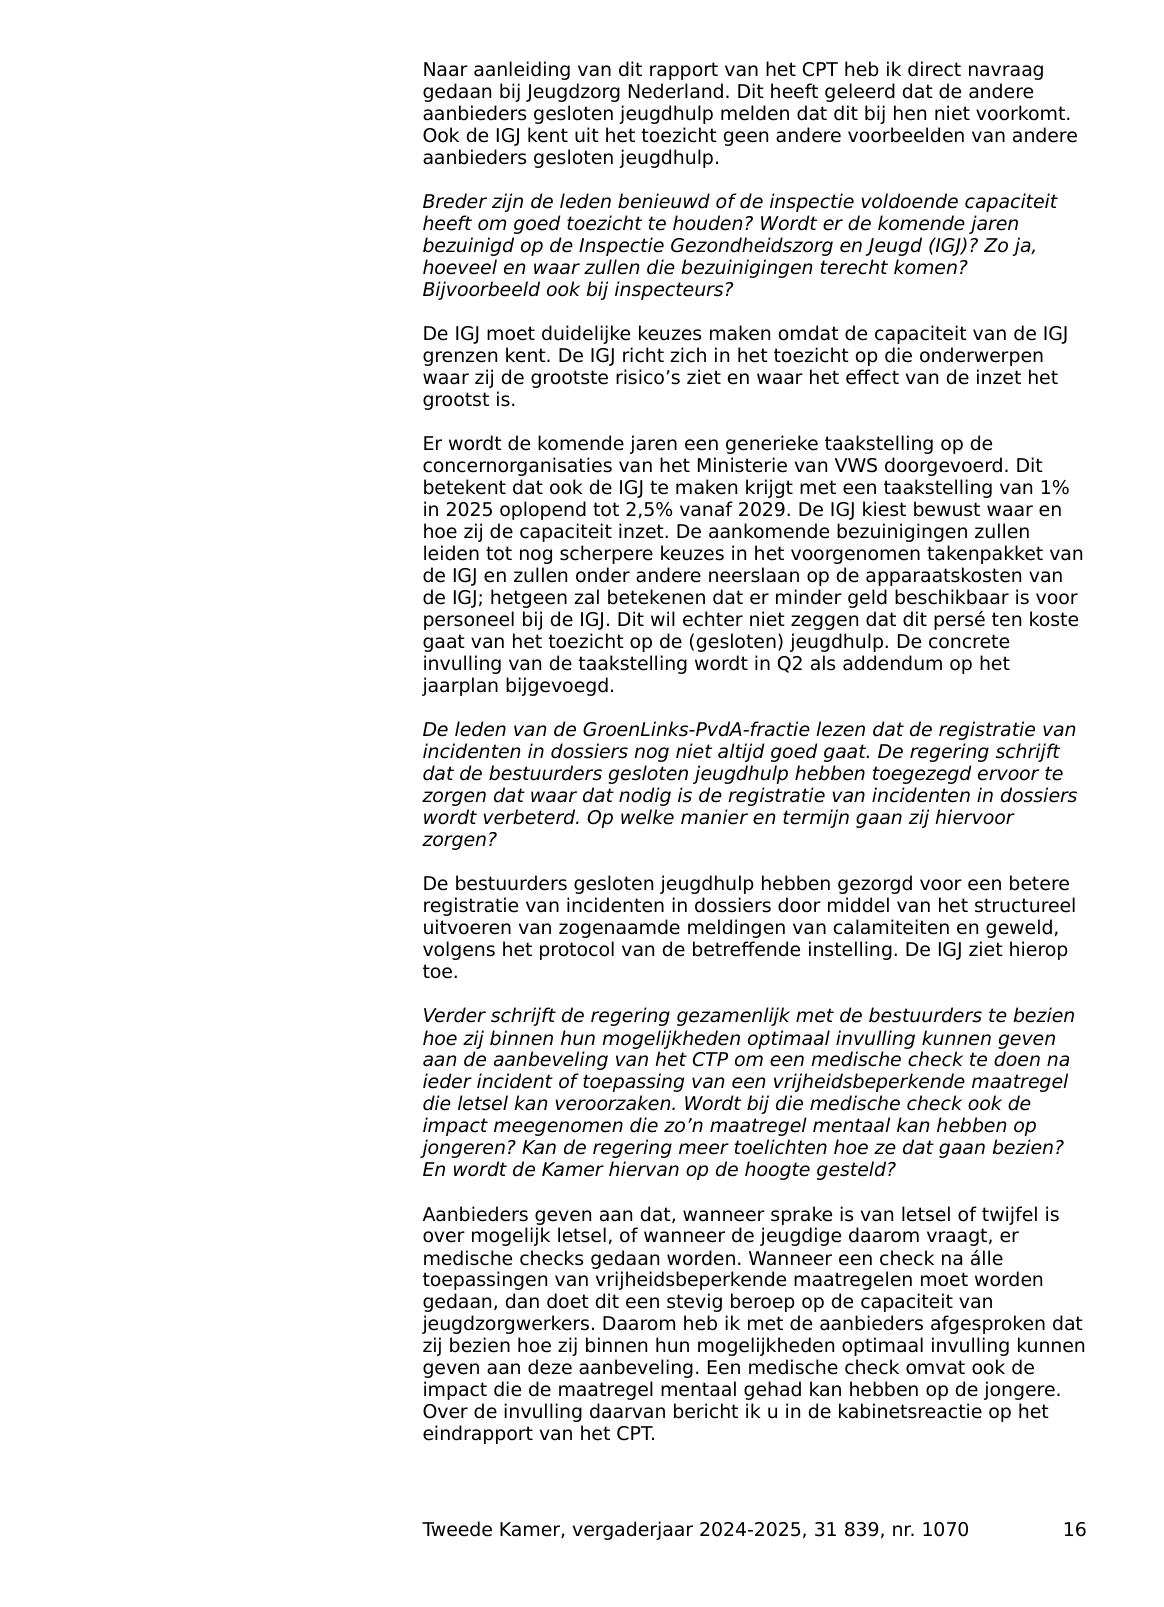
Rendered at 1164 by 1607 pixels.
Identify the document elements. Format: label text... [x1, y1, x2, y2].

text De IGJ moet duidelijke keuzes maken omdat de capaciteit van de IGJ grenzen kent. De IGJ richt zich in het toezicht op die onderwerpen waar zij de grootste risico’s ziet en waar het effect van de inzet het grootst is. [422, 323, 1087, 411]
text Er wordt de komende jaren een generieke taakstelling op de concernorganisaties van het Ministerie van VWS doorgevoerd. Dit betekent dat ook de IGJ te maken krijgt met een taakstelling van 1% in 2025 oplopend tot 2,5% vanaf 2029. De IGJ kiest bewust waar en hoe zij de capaciteit inzet. De aankomende bezuinigingen zullen leiden tot nog scherpere keuzes in het voorgenomen takenpakket van de IGJ en zullen onder andere neerslaan op de apparaatskosten van de IGJ; hetgeen zal betekenen dat er minder geld beschikbaar is voor personeel bij de IGJ. Dit wil echter niet zeggen dat dit persé ten koste gaat van het toezicht op de (gesloten) jeugdhulp. De concrete invulling van de taakstelling wordt in Q2 als addendum op het jaarplan bijgevoegd. [422, 433, 1087, 697]
text Verder schrijft de regering gezamenlijk met de bestuurders te bezien hoe zij binnen hun mogelijkheden optimaal invulling kunnen geven aan de aanbeveling van het CTP om een medische check te doen na ieder incident of toepassing van een vrijheidsbeperkende maatregel die letsel kan veroorzaken. Wordt bij die medische check ook de impact meegenomen die zo’n maatregel mentaal kan hebben op jongeren? Kan de regering meer toelichten hoe ze dat gaan bezien? En wordt de Kamer hiervan op de hoogte gesteld? [422, 1005, 1087, 1181]
text Naar aanleiding van dit rapport van het CPT heb ik direct navraag gedaan bij Jeugdzorg Nederland. Dit heeft geleerd dat de andere aanbieders gesloten jeugdhulp melden dat dit bij hen niet voorkomt. Ook de IGJ kent uit het toezicht geen andere voorbeelden van andere aanbieders gesloten jeugdhulp. [422, 59, 1087, 169]
text Aanbieders geven aan dat, wanneer sprake is van letsel of twijfel is over mogelijk letsel, of wanneer de jeugdige daarom vraagt, er medische checks gedaan worden. Wanneer een check na álle toepassingen van vrijheidsbeperkende maatregelen moet worden gedaan, dan doet dit een stevig beroep op de capaciteit van jeugdzorgwerkers. Daarom heb ik met de aanbieders afgesproken dat zij bezien hoe zij binnen hun mogelijkheden optimaal invulling kunnen geven aan deze aanbeveling. Een medische check omvat ook de impact die de maatregel mentaal gehad kan hebben op de jongere. Over de invulling daarvan bericht ik u in de kabinetsreactie op het eindrapport van het CPT. [422, 1203, 1087, 1445]
text De bestuurders gesloten jeugdhulp hebben gezorgd voor een betere registratie van incidenten in dossiers door middel van het structureel uitvoeren van zogenaamde meldingen van calamiteiten en geweld, volgens het protocol van de betreffende instelling. De IGJ ziet hierop toe. [422, 873, 1087, 983]
text Breder zijn de leden benieuwd of de inspectie voldoende capaciteit heeft om goed toezicht te houden? Wordt er de komende jaren bezuinigd op de Inspectie Gezondheidszorg en Jeugd (IGJ)? Zo ja, hoeveel en waar zullen die bezuinigingen terecht komen? Bijvoorbeeld ook bij inspecteurs? [422, 191, 1087, 301]
text De leden van de GroenLinks-PvdA-fractie lezen dat de registratie van incidenten in dossiers nog niet altijd goed gaat. De regering schrijft dat de bestuurders gesloten jeugdhulp hebben toegezegd ervoor te zorgen dat waar dat nodig is de registratie van incidenten in dossiers wordt verbeterd. Op welke manier en termijn gaan zij hiervoor zorgen? [422, 719, 1087, 851]
